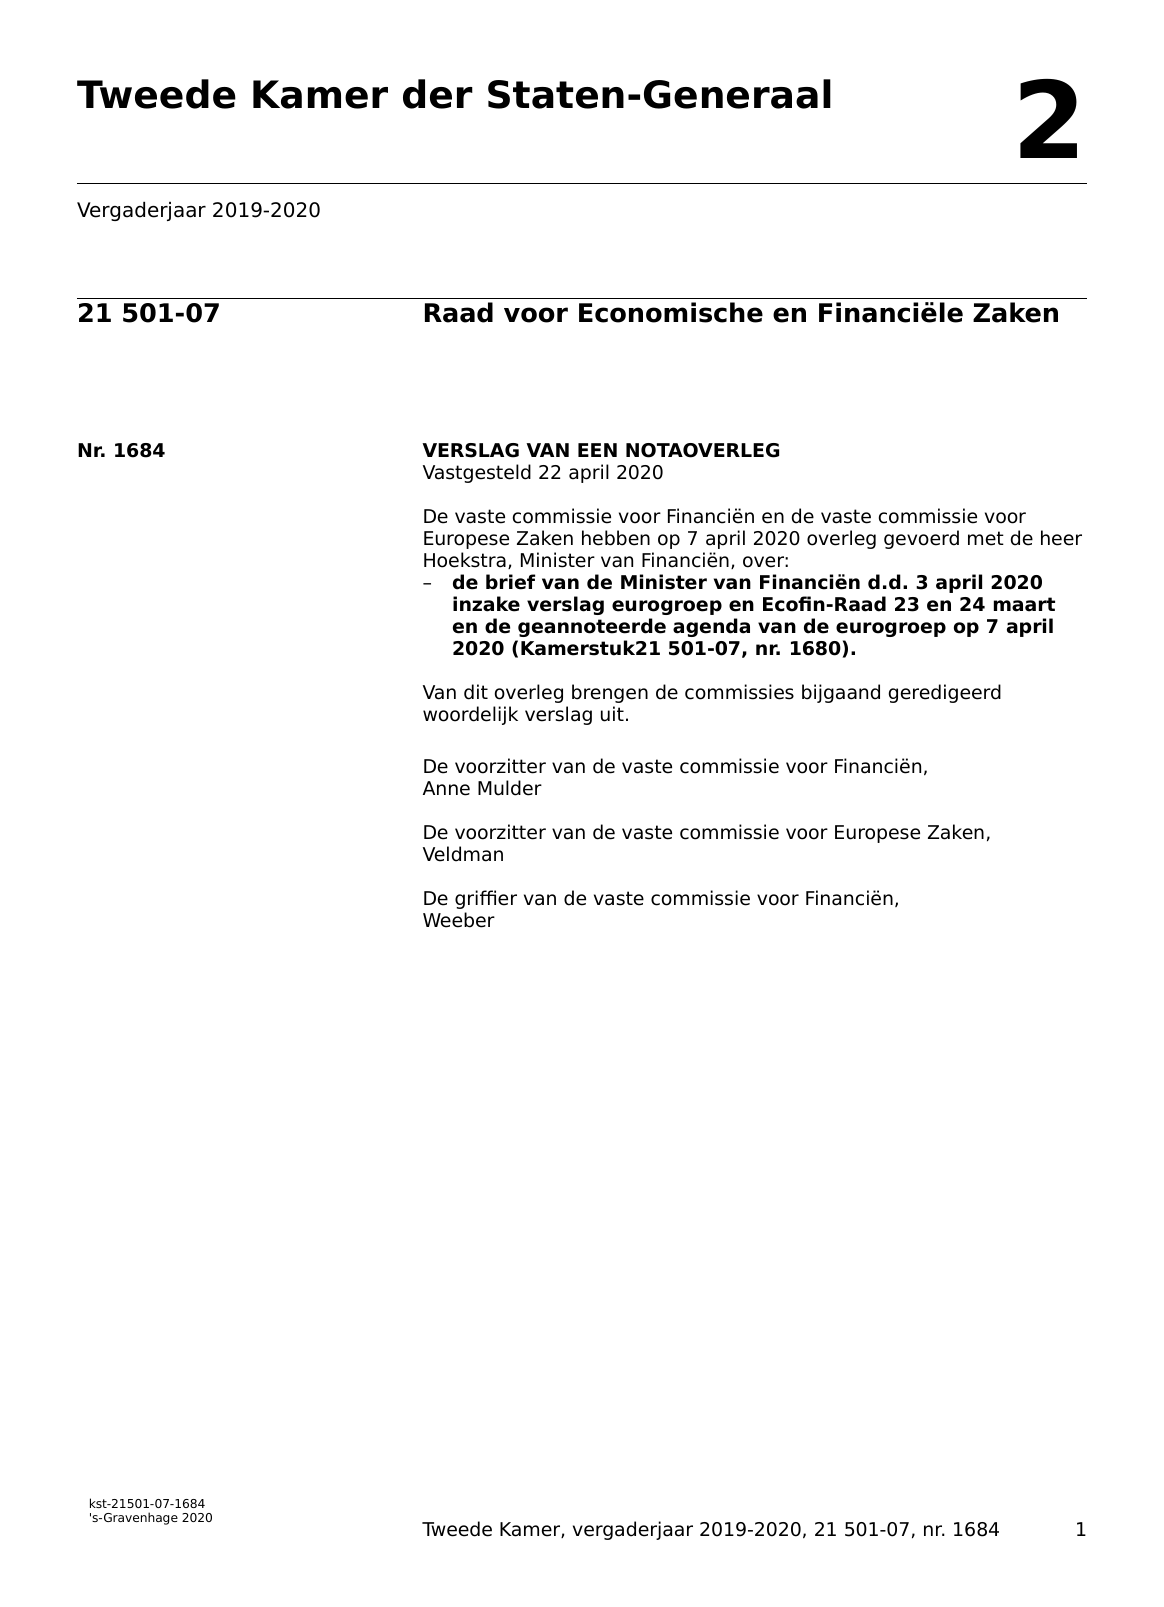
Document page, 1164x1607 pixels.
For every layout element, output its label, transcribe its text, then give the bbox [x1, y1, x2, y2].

text De voorzitter van de vaste commissie voor Financiën, Anne Mulder [422, 756, 1087, 800]
subtitle 21 501-07 Raad voor Economische en Financiële Zaken [77, 299, 1087, 329]
table_header Tweede Kamer der Staten-Generaal [77, 59, 886, 183]
table_header 2 [886, 59, 1087, 183]
text De voorzitter van de vaste commissie voor Europese Zaken, Veldman [422, 822, 1087, 866]
subtitle Nr. 1684 VERSLAG VAN EEN NOTAOVERLEG [77, 440, 1087, 462]
text Vastgesteld 22 april 2020 [422, 462, 1087, 484]
text 's-Gravenhage 2020 [88, 1511, 323, 1525]
text De griffier van de vaste commissie voor Financiën, Weeber [422, 888, 1087, 932]
table_cell Vergaderjaar 2019-2020 [77, 184, 1087, 298]
text De vaste commissie voor Financiën en de vaste commissie voor Europese Zaken hebben op 7 april 2020 overleg gevoerd met de heer Hoekstra, Minister van Financiën, over: [422, 506, 1087, 572]
text Van dit overleg brengen de commissies bijgaand geredigeerd woordelijk verslag uit. [422, 682, 1087, 726]
text kst-21501-07-1684 [88, 1497, 323, 1511]
text – de brief van de Minister van Financiën d.d. 3 april 2020 inzake verslag eurogroep en Ecofin-Raad 23 en 24 maart en de geannoteerde agenda van de eurogroep op 7 april 2020 (Kamerstuk21 501-07, nr. 1680). [422, 572, 1087, 660]
